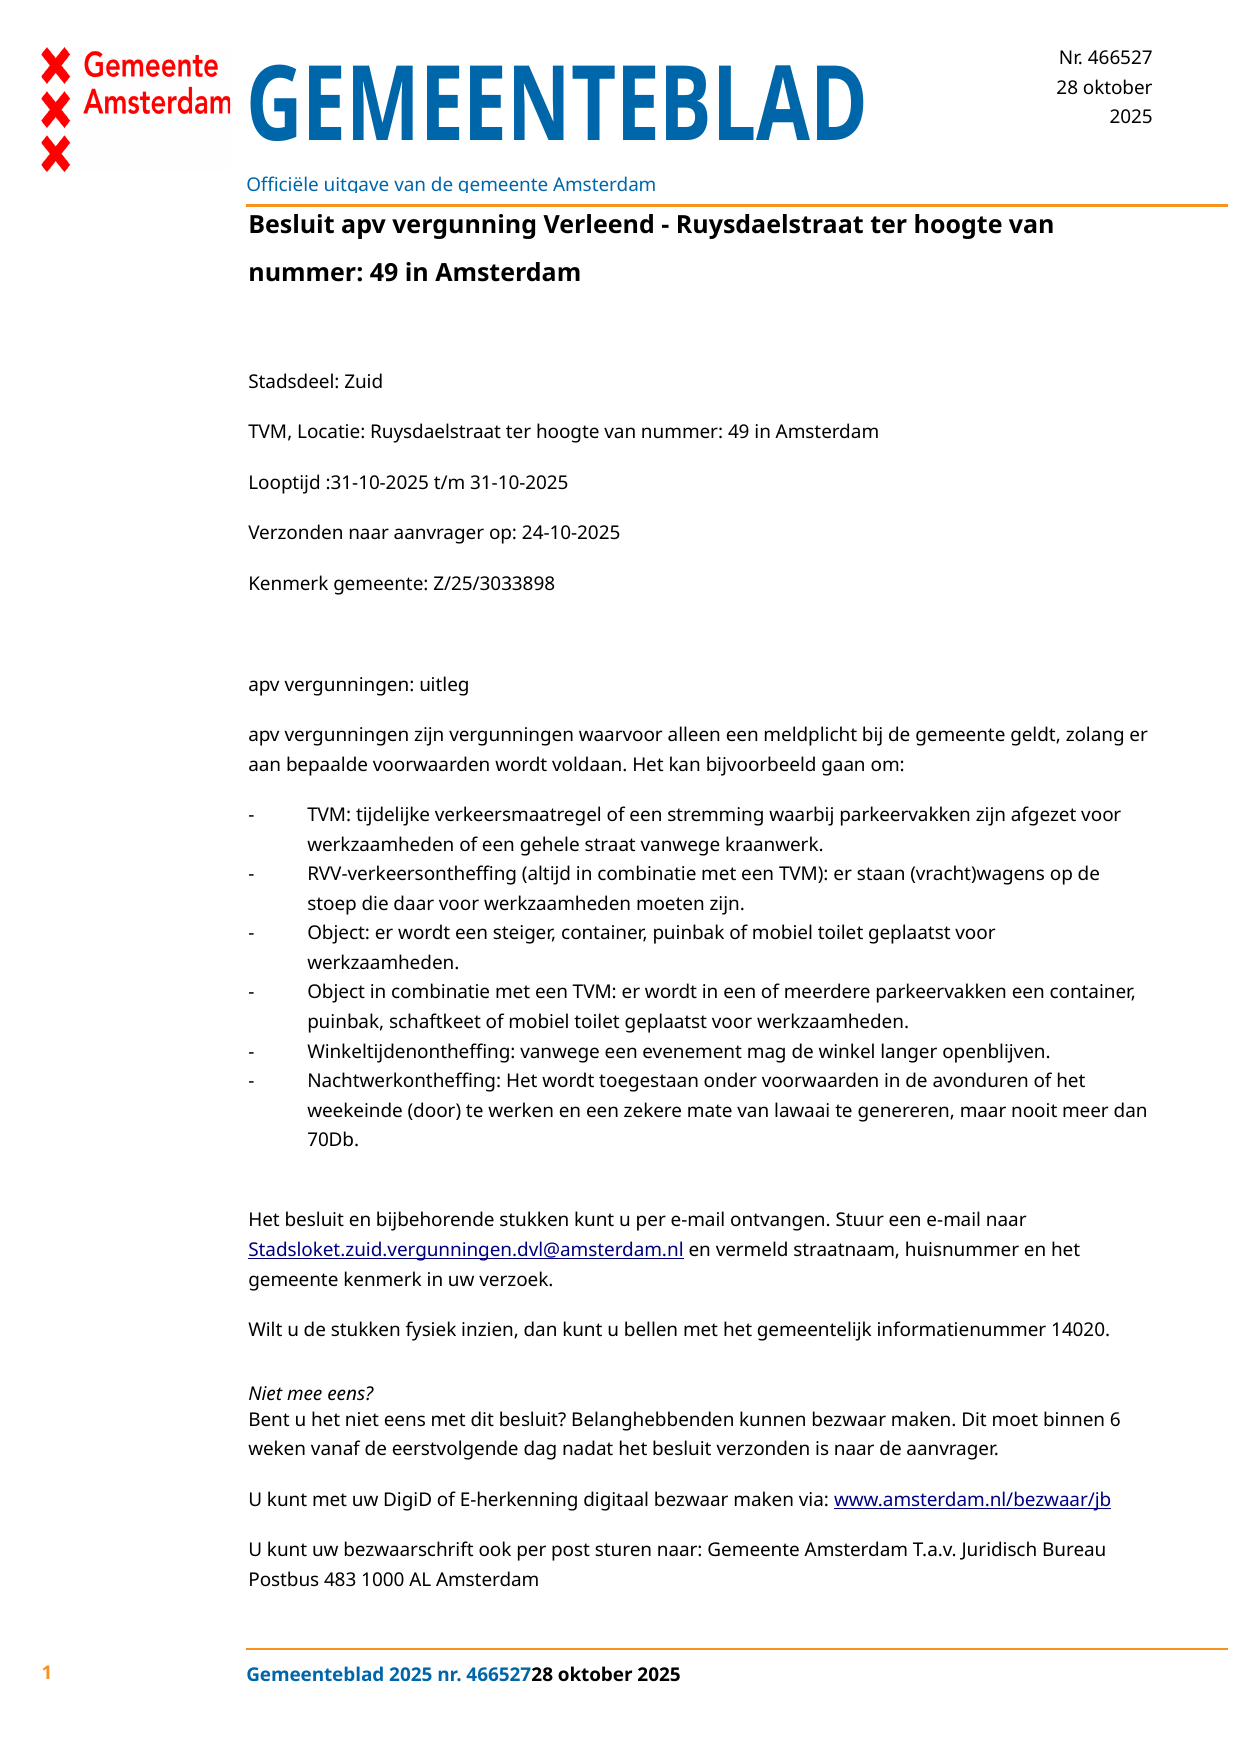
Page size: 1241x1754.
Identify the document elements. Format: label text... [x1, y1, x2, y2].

text U kunt uw bezwaarschrift ook per post sturen naar: Gemeente Amsterdam T.a.v. Juridisch Bureau Postbus 483 1000 AL Amsterdam [248, 1536, 1152, 1592]
text Kenmerk gemeente: Z/25/3033898 [248, 570, 1152, 596]
text Wilt u de stukken fysiek inzien, dan kunt u bellen met het gemeentelijk informatienummer 14020. [248, 1316, 1152, 1342]
text Looptijd :31-10-2025 t/m 31-10-2025 [248, 469, 1152, 495]
text Stadsdeel: Zuid [248, 368, 1152, 394]
list TVM: tijdelijke verkeersmaatregel of een stremming waarbij parkeervakken zijn afgezet voor werkzaamheden of een gehele straat vanwege kraanwerk. [248, 801, 1152, 857]
text Het besluit en bijbehorende stukken kunt u per e-mail ontvangen. Stuur een e-mail naar Stadsloket.zuid.vergunningen.dvl@amsterdam.nl en vermeld straatnaam, huisnummer en het gemeente kenmerk in uw verzoek. [248, 1207, 1152, 1292]
text Niet mee eens? [248, 1380, 1152, 1406]
text Bent u het niet eens met dit besluit? Belanghebbenden kunnen bezwaar maken. Dit moet binnen 6 weken vanaf de eerstvolgende dag nadat het besluit verzonden is naar de aanvrager. [248, 1406, 1152, 1461]
text Verzonden naar aanvrager op: 24-10-2025 [248, 519, 1152, 545]
list Winkeltijdenontheffing: vanwege een evenement mag de winkel langer openblijven. [248, 1038, 1152, 1064]
text Besluit apv vergunning Verleend - Ruysdaelstraat ter hoogte van nummer: 49 in Amsterdam [248, 207, 1152, 288]
list RVV-verkeersontheffing (altijd in combinatie met een TVM): er staan (vracht)wagens op de stoep die daar voor werkzaamheden moeten zijn. [248, 860, 1152, 916]
list Object: er wordt een steiger, container, puinbak of mobiel toilet geplaatst voor werkzaamheden. [248, 919, 1152, 975]
list Nachtwerkontheffing: Het wordt toegestaan onder voorwaarden in de avonduren of het weekeinde (door) te werken en een zekere mate van lawaai te genereren, maar nooit meer dan 70Db. [248, 1067, 1152, 1152]
text apv vergunningen: uitleg [248, 671, 1152, 697]
text TVM, Locatie: Ruysdaelstraat ter hoogte van nummer: 49 in Amsterdam [248, 419, 1152, 444]
text apv vergunningen zijn vergunningen waarvoor alleen een meldplicht bij de gemeente geldt, zolang er aan bepaalde voorwaarden wordt voldaan. Het kan bijvoorbeeld gaan om: [248, 721, 1152, 777]
list Object in combinatie met een TVM: er wordt in een of meerdere parkeervakken een container, puinbak, schaftkeet of mobiel toilet geplaatst voor werkzaamheden. [248, 979, 1152, 1034]
text U kunt met uw DigiD of E-herkenning digitaal bezwaar maken via: www.amsterdam.nl/bezwaar/jb [248, 1486, 1152, 1512]
picture [41, 47, 231, 172]
